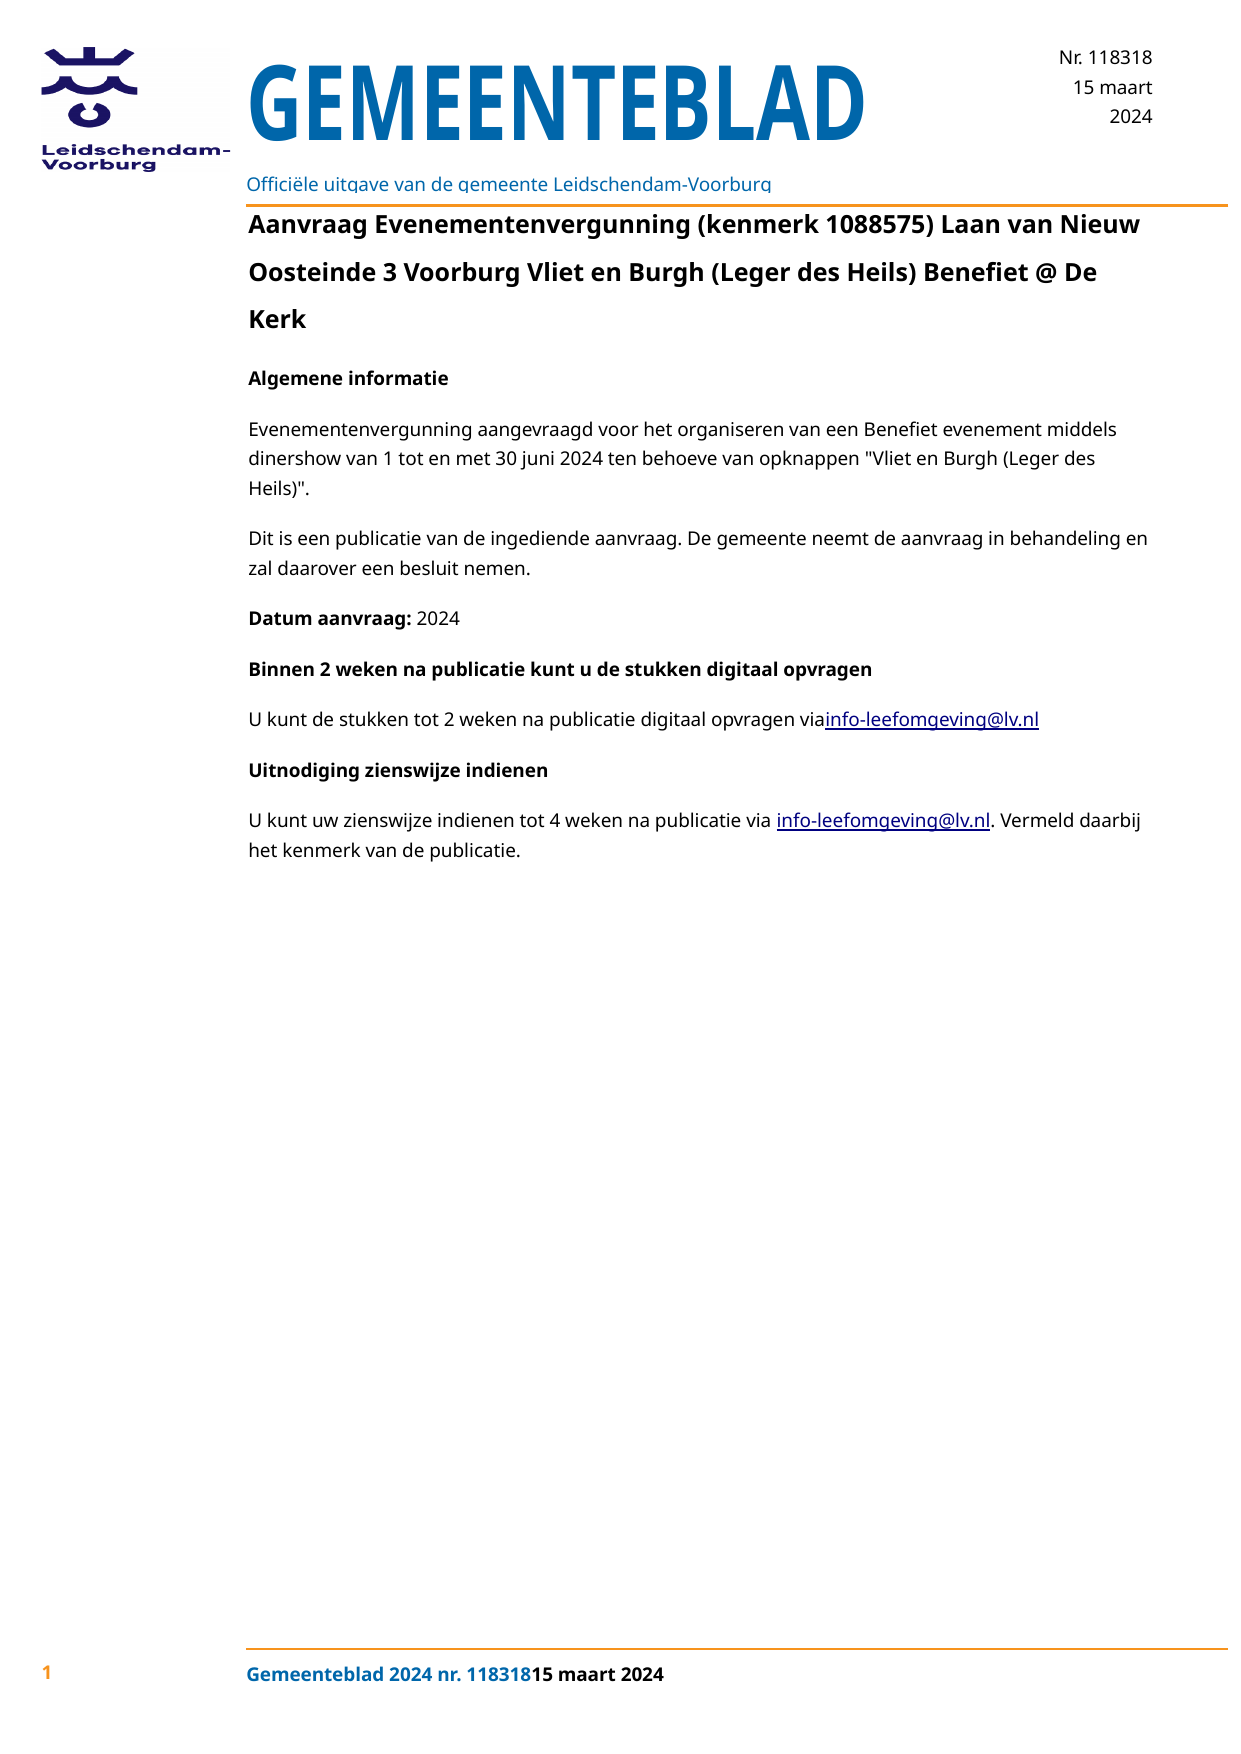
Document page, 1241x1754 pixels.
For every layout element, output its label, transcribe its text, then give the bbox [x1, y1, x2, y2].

text Dit is een publicatie van de ingediende aanvraag. De gemeente neemt de aanvraag in behandeling en zal daarover een besluit nemen. [248, 526, 1152, 581]
text Binnen 2 weken na publicatie kunt u de stukken digitaal opvragen [248, 656, 1152, 682]
text Datum aanvraag: 2024 [248, 606, 1152, 631]
text Evenementenvergunning aangevraagd voor het organiseren van een Benefiet evenement middels dinershow van 1 tot en met 30 juni 2024 ten behoeve van opknappen "Vliet en Burgh (Leger des Heils)". [248, 416, 1152, 501]
text Uitnodiging zienswijze indienen [248, 757, 1152, 782]
text U kunt de stukken tot 2 weken na publicatie digitaal opvragen viainfo-leefomgeving@lv.nl [248, 706, 1152, 732]
text Aanvraag Evenementenvergunning (kenmerk 1088575) Laan van Nieuw Oosteinde 3 Voorburg Vliet en Burgh (Leger des Heils) Benefiet @ De Kerk [248, 207, 1152, 336]
picture [41, 47, 231, 172]
text U kunt uw zienswijze indienen tot 4 weken na publicatie via info-leefomgeving@lv.nl. Vermeld daarbij het kenmerk van de publicatie. [248, 807, 1152, 862]
text Algemene informatie [248, 366, 1152, 391]
